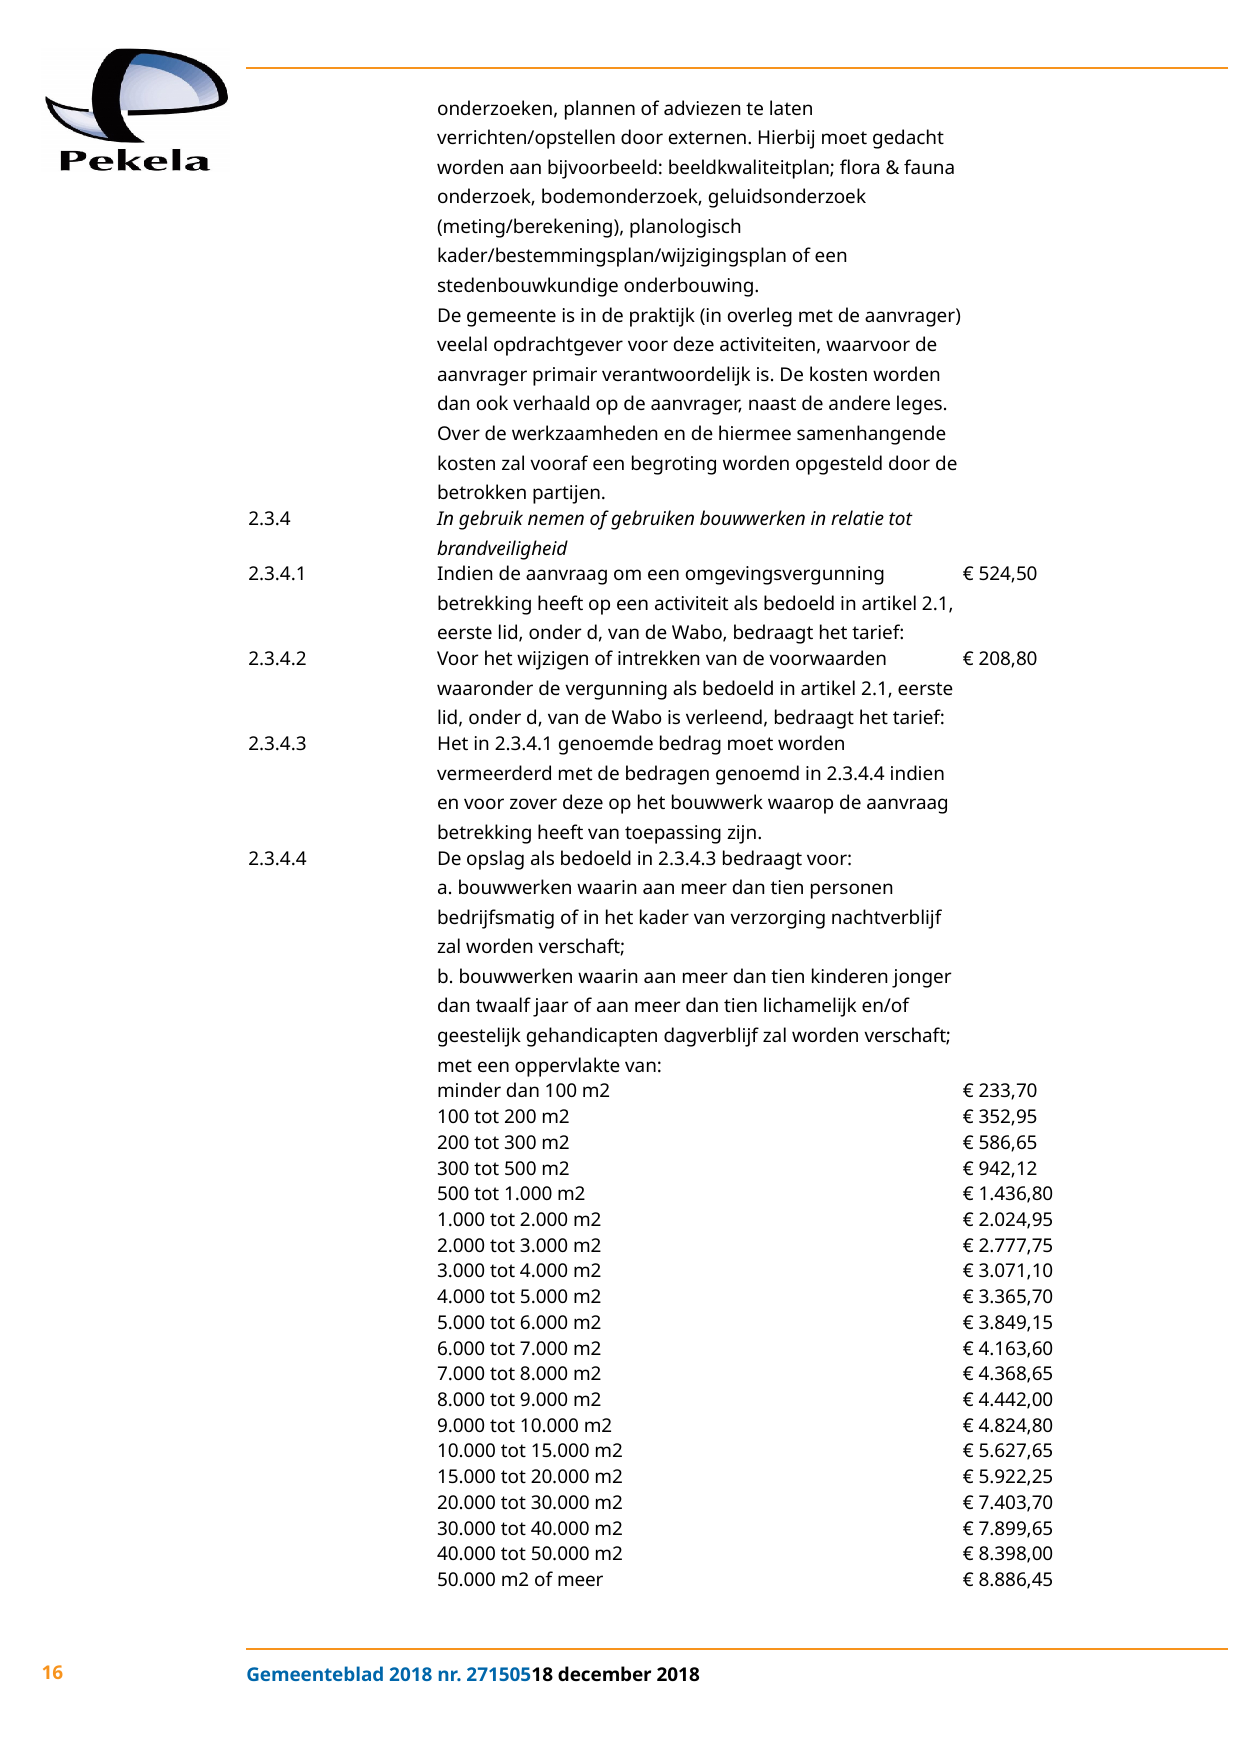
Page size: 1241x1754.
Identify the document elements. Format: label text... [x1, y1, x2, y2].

table_cell [248, 1232, 437, 1258]
table_cell € 3.849,15 [963, 1309, 1152, 1335]
table_cell € 7.899,65 [963, 1515, 1152, 1541]
table_cell [248, 1489, 437, 1515]
table_cell 10.000 tot 15.000 m2 [437, 1438, 963, 1463]
table_cell € 3.365,70 [963, 1283, 1152, 1309]
table_cell [248, 1129, 437, 1155]
table_cell 1.000 tot 2.000 m2 [437, 1206, 963, 1232]
table_cell € 2.777,75 [963, 1232, 1152, 1258]
table_cell 30.000 tot 40.000 m2 [437, 1515, 963, 1541]
table_cell 2.3.4 [248, 505, 437, 560]
table_cell 40.000 tot 50.000 m2 [437, 1541, 963, 1566]
table_cell Indien de aanvraag om een omgevingsvergunning betrekking heeft op een activiteit als bedoeld in artikel 2.1, eerste lid, onder d, van de Wabo, bedraagt het tarief: [437, 560, 963, 645]
table_cell 7.000 tot 8.000 m2 [437, 1361, 963, 1386]
table_cell € 233,70 [963, 1078, 1152, 1103]
table_cell [248, 1283, 437, 1309]
table_cell [248, 1464, 437, 1489]
table_cell € 4.442,00 [963, 1386, 1152, 1412]
table_cell € 942,12 [963, 1155, 1152, 1180]
table_cell 500 tot 1.000 m2 [437, 1180, 963, 1206]
table_cell [248, 1541, 437, 1566]
table_cell [248, 1103, 437, 1129]
table_cell € 4.163,60 [963, 1335, 1152, 1361]
table_cell [248, 1515, 437, 1541]
table_cell € 8.398,00 [963, 1541, 1152, 1566]
table_cell 15.000 tot 20.000 m2 [437, 1464, 963, 1489]
table_cell [248, 1206, 437, 1232]
table_cell [248, 1386, 437, 1412]
table_cell € 5.922,25 [963, 1464, 1152, 1489]
table_cell [248, 1078, 437, 1103]
table_cell [248, 1180, 437, 1206]
table_cell € 1.436,80 [963, 1180, 1152, 1206]
table_cell € 352,95 [963, 1103, 1152, 1129]
table_cell € 586,65 [963, 1129, 1152, 1155]
table_cell € 524,50 [963, 560, 1152, 645]
table_cell 2.3.4.4 [248, 845, 437, 1077]
table_cell € 7.403,70 [963, 1489, 1152, 1515]
table_cell 2.3.4.3 [248, 730, 437, 845]
table_cell 300 tot 500 m2 [437, 1155, 963, 1180]
table_cell € 208,80 [963, 645, 1152, 730]
table_cell 8.000 tot 9.000 m2 [437, 1386, 963, 1412]
table_cell [248, 1309, 437, 1335]
table_cell € 2.024,95 [963, 1206, 1152, 1232]
table_cell 2.3.4.2 [248, 645, 437, 730]
table_cell 9.000 tot 10.000 m2 [437, 1412, 963, 1438]
table_cell 2.000 tot 3.000 m2 [437, 1232, 963, 1258]
table_cell In gebruik nemen of gebruiken bouwwerken in relatie tot brandveiligheid [437, 505, 963, 560]
table_cell minder dan 100 m2 [437, 1078, 963, 1103]
table_cell [248, 95, 437, 505]
table_cell € 3.071,10 [963, 1258, 1152, 1283]
table_cell [248, 1412, 437, 1438]
table_cell 100 tot 200 m2 [437, 1103, 963, 1129]
table_cell [963, 845, 1152, 1077]
table_cell 20.000 tot 30.000 m2 [437, 1489, 963, 1515]
picture [41, 47, 231, 172]
table_cell 3.000 tot 4.000 m2 [437, 1258, 963, 1283]
table_cell [248, 1258, 437, 1283]
table_cell [248, 1566, 437, 1592]
table_cell [963, 730, 1152, 845]
table_cell € 4.368,65 [963, 1361, 1152, 1386]
table_cell € 8.886,45 [963, 1566, 1152, 1592]
table_cell onderzoeken, plannen of adviezen te laten verrichten/opstellen door externen. Hierbij moet gedacht worden aan bijvoorbeeld: beeldkwaliteitplan; flora & fauna onderzoek, bodemonderzoek, geluidsonderzoek (meting/berekening), planologisch kader/bestemmingsplan/wijzigingsplan of een stedenbouwkundige onderbouwing. De gemeente is in de praktijk (in overleg met de aanvrager) veelal opdrachtgever voor deze activiteiten, waarvoor de aanvrager primair verantwoordelijk is. De kosten worden dan ook verhaald op de aanvrager, naast de andere leges. Over de werkzaamheden en de hiermee samenhangende kosten zal vooraf een begroting worden opgesteld door de betrokken partijen. [437, 95, 963, 505]
table_cell 4.000 tot 5.000 m2 [437, 1283, 963, 1309]
table_cell 2.3.4.1 [248, 560, 437, 645]
table_cell [963, 505, 1152, 560]
table_cell [248, 1335, 437, 1361]
table_cell € 5.627,65 [963, 1438, 1152, 1463]
table_cell 50.000 m2 of meer [437, 1566, 963, 1592]
table_cell [248, 1438, 437, 1463]
table_cell Voor het wijzigen of intrekken van de voorwaarden waaronder de vergunning als bedoeld in artikel 2.1, eerste lid, onder d, van de Wabo is verleend, bedraagt het tarief: [437, 645, 963, 730]
table_cell Het in 2.3.4.1 genoemde bedrag moet worden vermeerderd met de bedragen genoemd in 2.3.4.4 indien en voor zover deze op het bouwwerk waarop de aanvraag betrekking heeft van toepassing zijn. [437, 730, 963, 845]
table_cell 6.000 tot 7.000 m2 [437, 1335, 963, 1361]
table_cell [248, 1155, 437, 1180]
table_cell 200 tot 300 m2 [437, 1129, 963, 1155]
table_cell [248, 1361, 437, 1386]
table_cell € 4.824,80 [963, 1412, 1152, 1438]
table_cell 5.000 tot 6.000 m2 [437, 1309, 963, 1335]
table_cell [963, 95, 1152, 505]
table_cell De opslag als bedoeld in 2.3.4.3 bedraagt voor: a. bouwwerken waarin aan meer dan tien personen bedrijfsmatig of in het kader van verzorging nachtverblijf zal worden verschaft; b. bouwwerken waarin aan meer dan tien kinderen jonger dan twaalf jaar of aan meer dan tien lichamelijk en/of geestelijk gehandicapten dagverblijf zal worden verschaft; met een oppervlakte van: [437, 845, 963, 1077]
